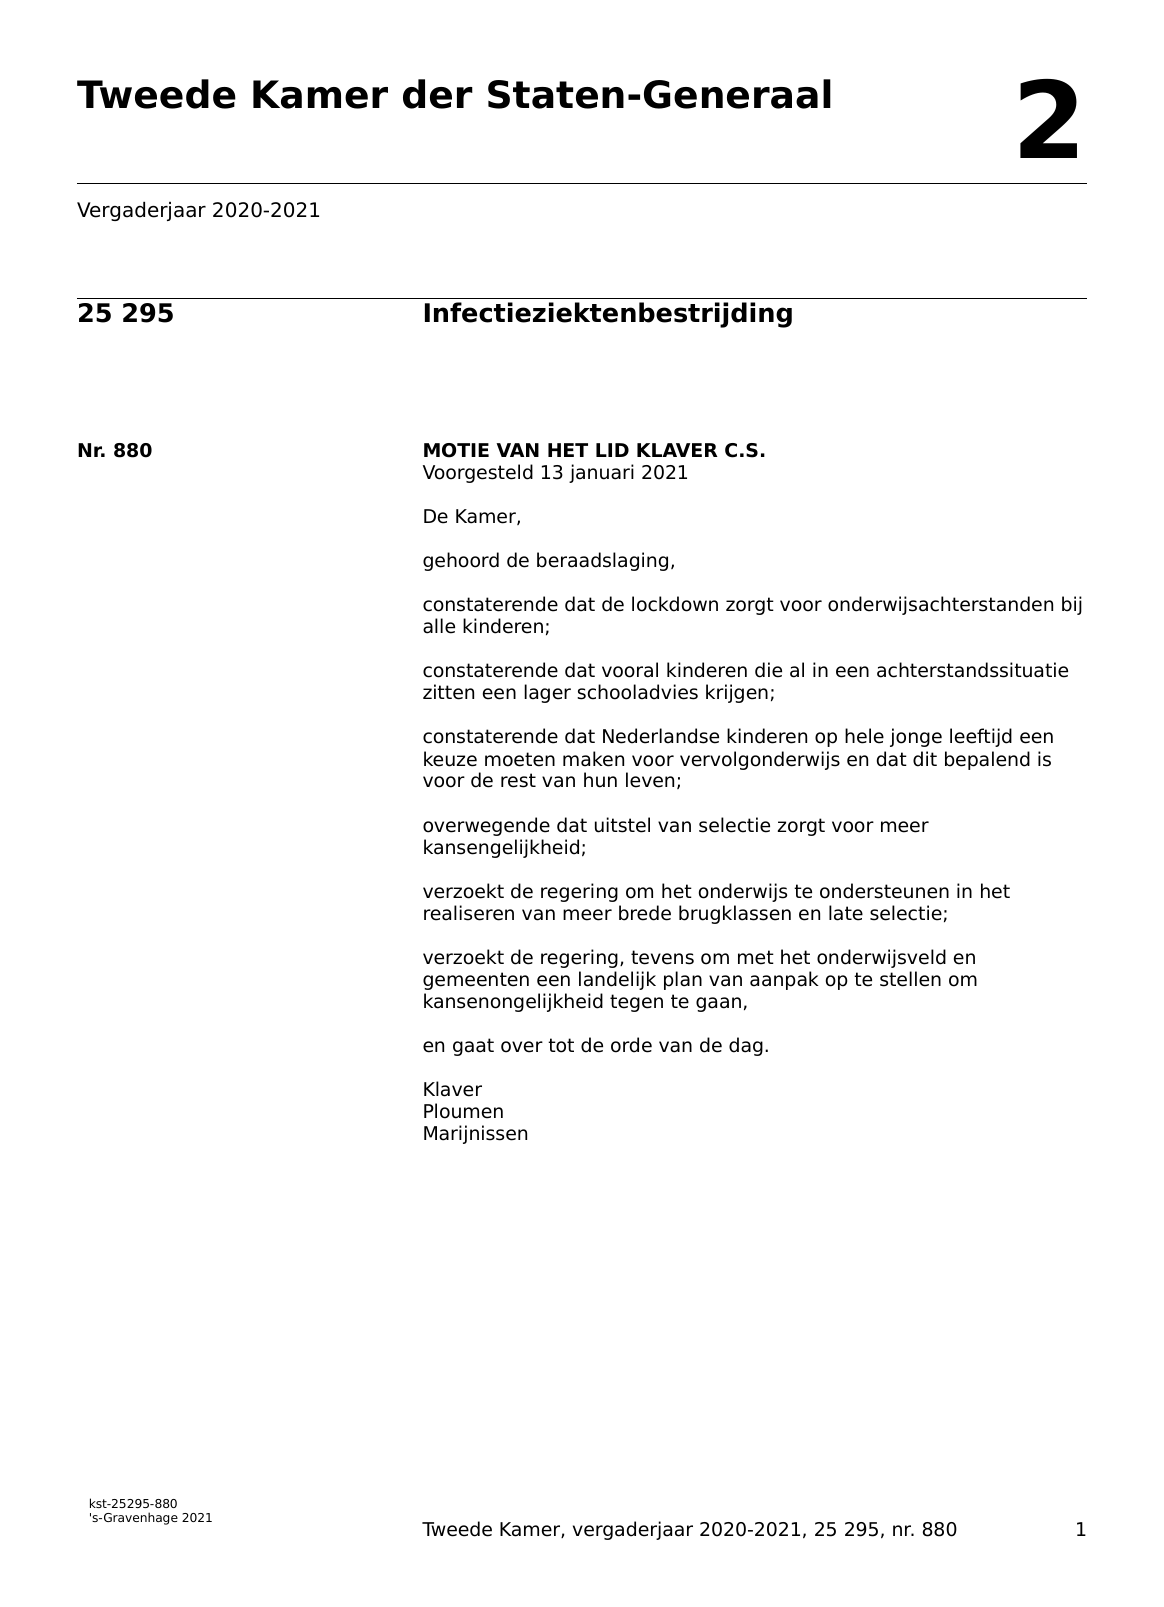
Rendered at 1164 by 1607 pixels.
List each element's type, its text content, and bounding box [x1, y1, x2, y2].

text Ploumen [422, 1101, 1087, 1123]
table_header Tweede Kamer der Staten-Generaal [77, 59, 886, 183]
subtitle 25 295 Infectieziektenbestrijding [77, 299, 1087, 329]
text De Kamer, [422, 506, 1087, 528]
text overwegende dat uitstel van selectie zorgt voor meer kansengelijkheid; [422, 814, 1087, 858]
text constaterende dat de lockdown zorgt voor onderwijsachterstanden bij alle kinderen; [422, 594, 1087, 638]
table_header 2 [886, 59, 1087, 183]
subtitle Nr. 880 MOTIE VAN HET LID KLAVER C.S. [77, 440, 1087, 462]
table_cell Vergaderjaar 2020-2021 [77, 184, 1087, 298]
text constaterende dat Nederlandse kinderen op hele jonge leeftijd een keuze moeten maken voor vervolgonderwijs en dat dit bepalend is voor de rest van hun leven; [422, 726, 1087, 792]
text kst-25295-880 [88, 1497, 323, 1511]
text Voorgesteld 13 januari 2021 [422, 462, 1087, 484]
text en gaat over tot de orde van de dag. [422, 1035, 1087, 1057]
text 's-Gravenhage 2021 [88, 1511, 323, 1525]
text verzoekt de regering om het onderwijs te ondersteunen in het realiseren van meer brede brugklassen en late selectie; [422, 881, 1087, 925]
text Marijnissen [422, 1123, 1087, 1145]
text Klaver [422, 1079, 1087, 1101]
text constaterende dat vooral kinderen die al in een achterstandssituatie zitten een lager schooladvies krijgen; [422, 660, 1087, 704]
text verzoekt de regering, tevens om met het onderwijsveld en gemeenten een landelijk plan van aanpak op te stellen om kansenongelijkheid tegen te gaan, [422, 947, 1087, 1013]
text gehoord de beraadslaging, [422, 550, 1087, 572]
